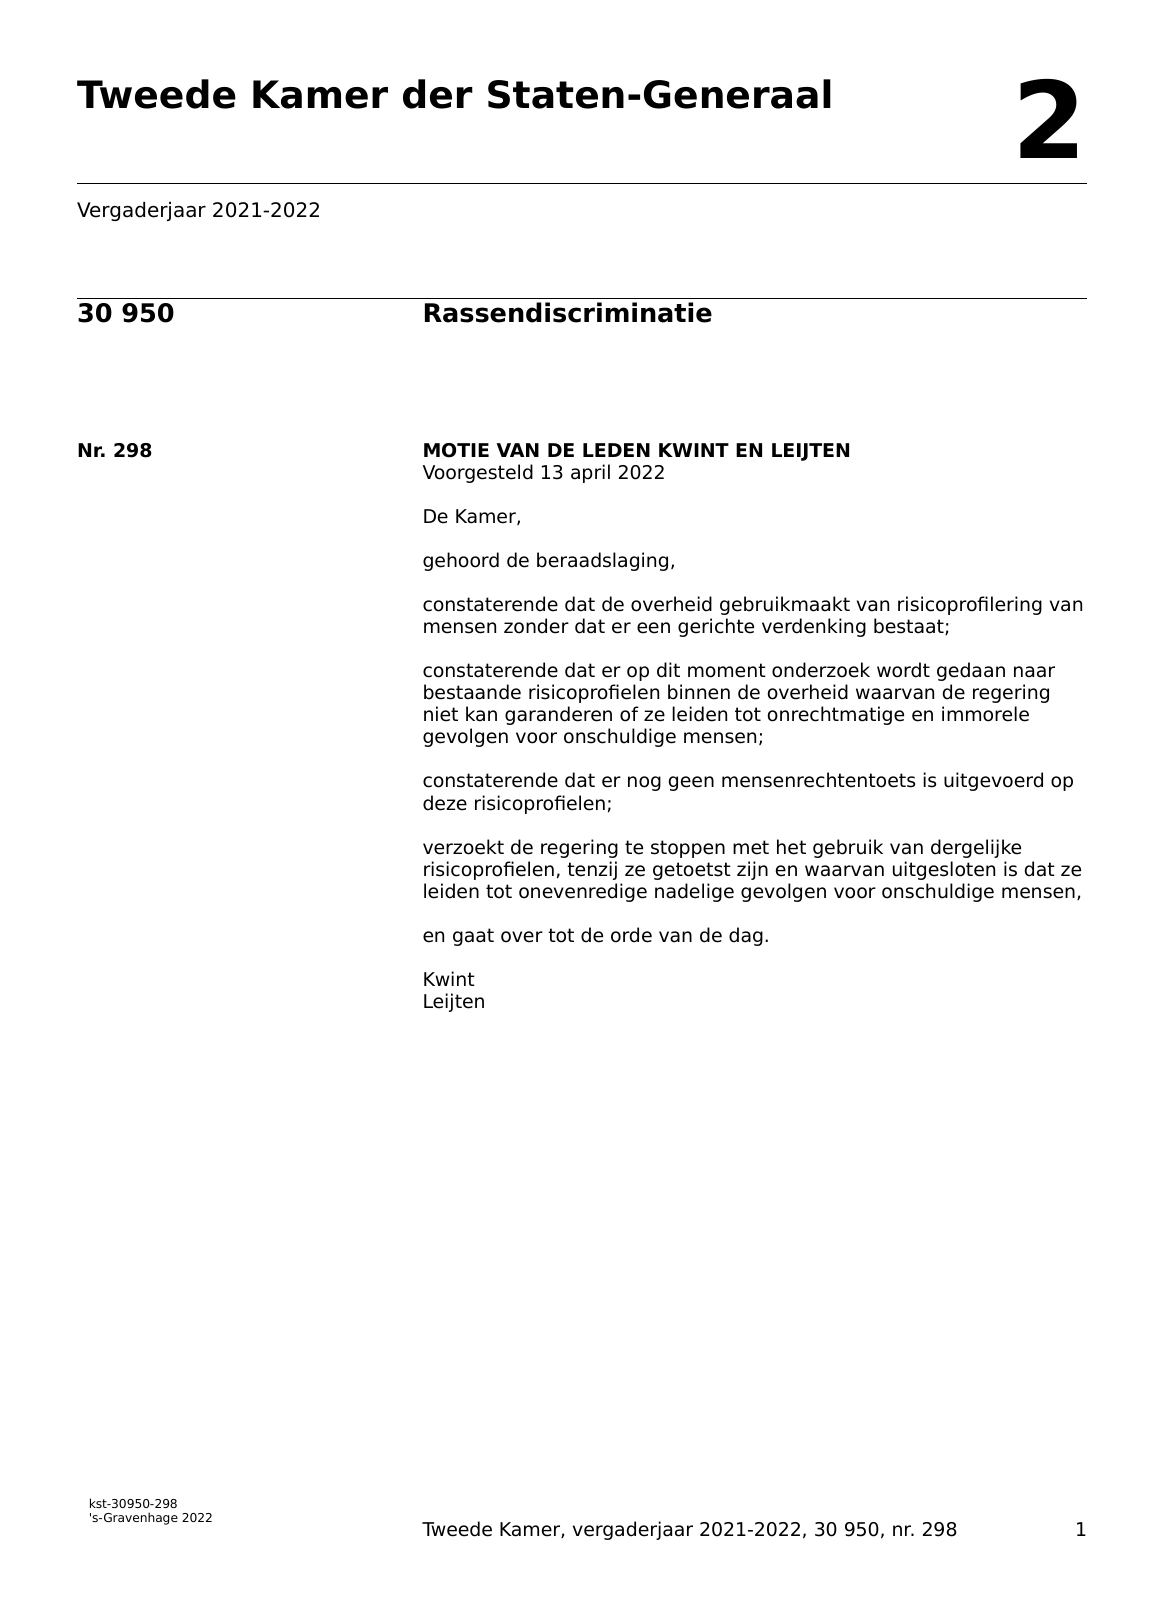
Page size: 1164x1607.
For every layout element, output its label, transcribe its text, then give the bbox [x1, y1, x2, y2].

text kst-30950-298 [88, 1497, 323, 1511]
text De Kamer, [422, 506, 1087, 528]
table_header Tweede Kamer der Staten-Generaal [77, 59, 886, 183]
text gehoord de beraadslaging, [422, 550, 1087, 572]
text constaterende dat er op dit moment onderzoek wordt gedaan naar bestaande risicoprofielen binnen de overheid waarvan de regering niet kan garanderen of ze leiden tot onrechtmatige en immorele gevolgen voor onschuldige mensen; [422, 660, 1087, 748]
table_cell Vergaderjaar 2021-2022 [77, 184, 1087, 298]
text 's-Gravenhage 2022 [88, 1511, 323, 1525]
subtitle 30 950 Rassendiscriminatie [77, 299, 1087, 329]
text Leijten [422, 991, 1087, 1013]
text Kwint [422, 969, 1087, 991]
table_header 2 [886, 59, 1087, 183]
text constaterende dat de overheid gebruikmaakt van risicoprofilering van mensen zonder dat er een gerichte verdenking bestaat; [422, 594, 1087, 638]
subtitle Nr. 298 MOTIE VAN DE LEDEN KWINT EN LEIJTEN [77, 440, 1087, 462]
text verzoekt de regering te stoppen met het gebruik van dergelijke risicoprofielen, tenzij ze getoetst zijn en waarvan uitgesloten is dat ze leiden tot onevenredige nadelige gevolgen voor onschuldige mensen, [422, 837, 1087, 902]
text en gaat over tot de orde van de dag. [422, 925, 1087, 947]
text Voorgesteld 13 april 2022 [422, 462, 1087, 484]
text constaterende dat er nog geen mensenrechtentoets is uitgevoerd op deze risicoprofielen; [422, 770, 1087, 814]
